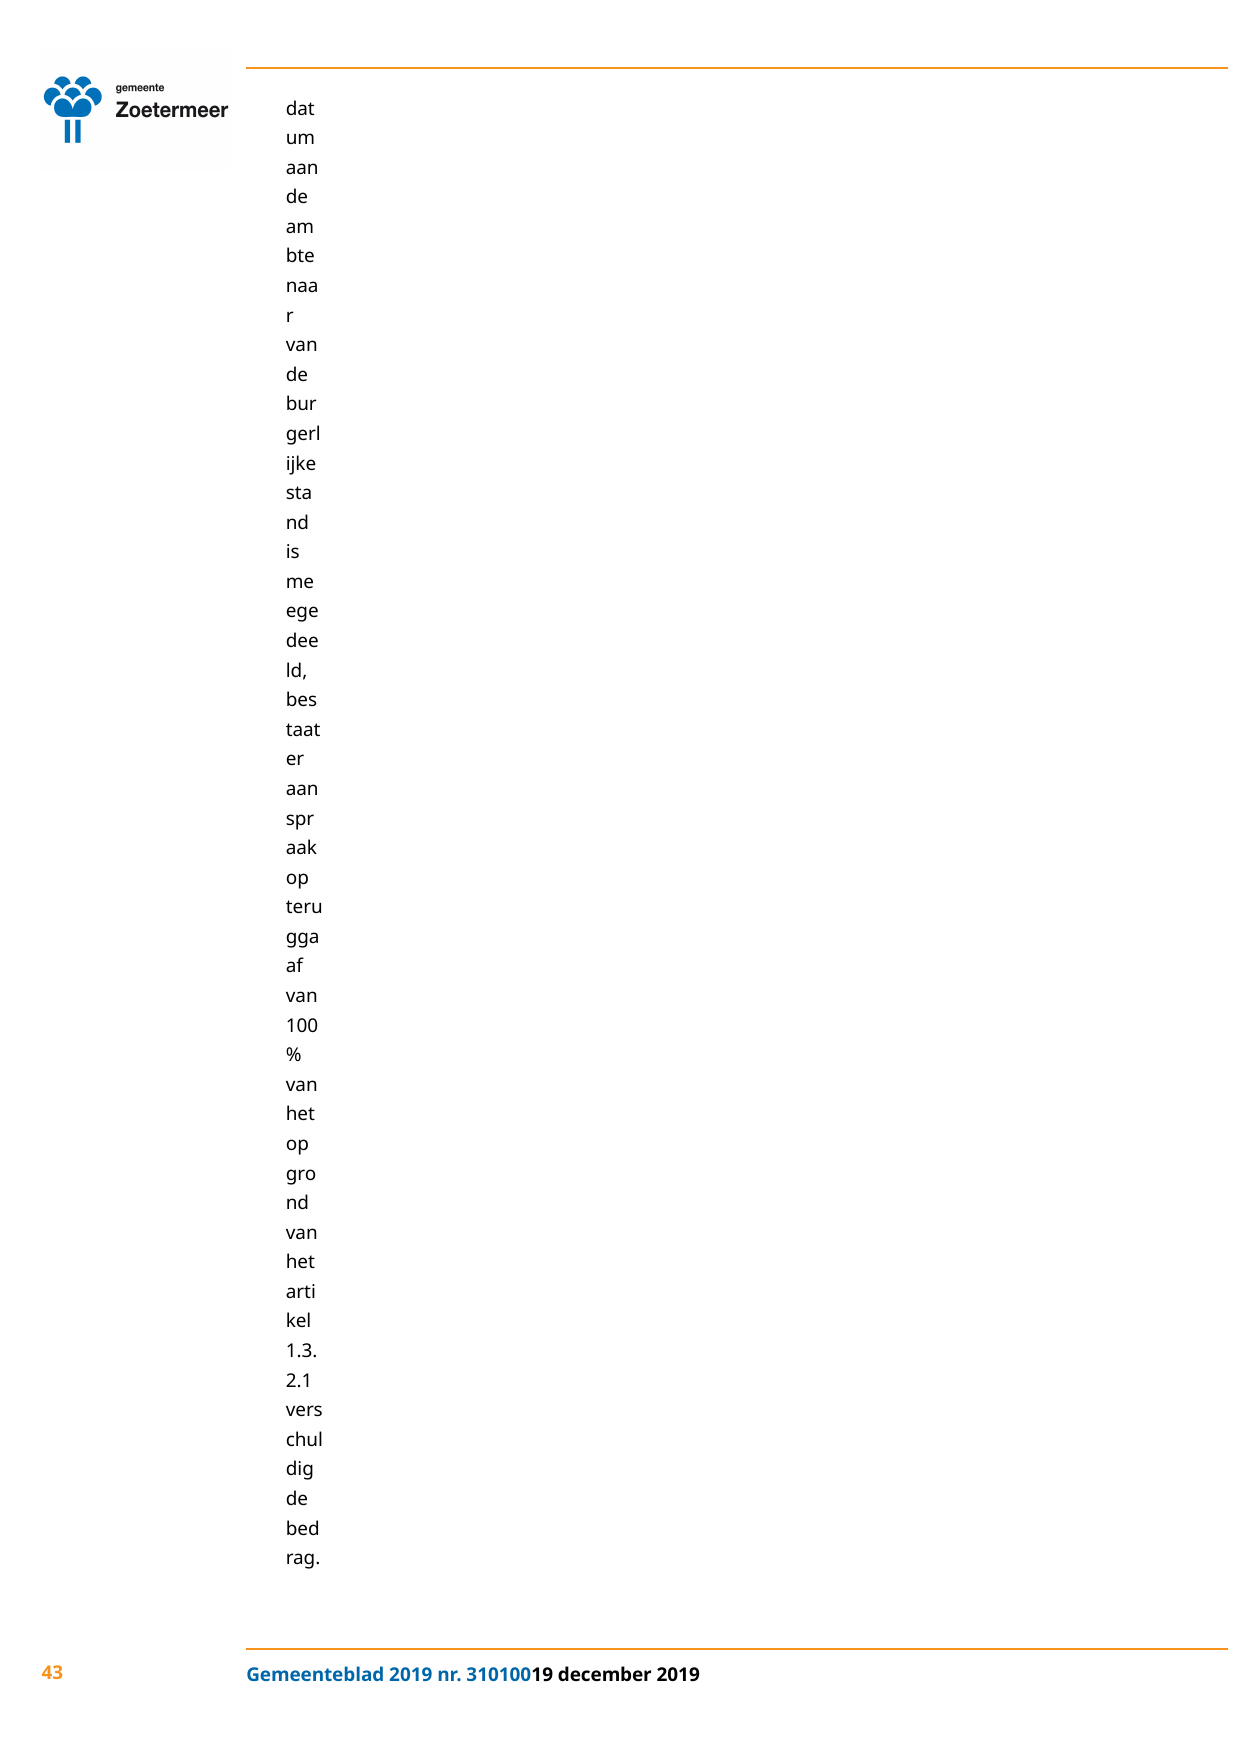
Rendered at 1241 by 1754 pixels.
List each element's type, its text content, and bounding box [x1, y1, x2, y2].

table_cell [248, 95, 286, 1570]
picture [41, 47, 231, 172]
table_cell [361, 95, 398, 1570]
table_cell [361, 1570, 398, 1596]
table_cell datum aan de ambtenaar van de burgerlijke stand is meegedeeld, bestaat er aanspraak op teruggaaf van 100% van het op grond van het artikel 1.3.2.1 verschuldigde bedrag. [286, 95, 323, 1570]
table_cell [323, 1570, 361, 1596]
table_cell [286, 1570, 323, 1596]
table_cell [323, 95, 361, 1570]
table_cell [248, 1570, 286, 1596]
